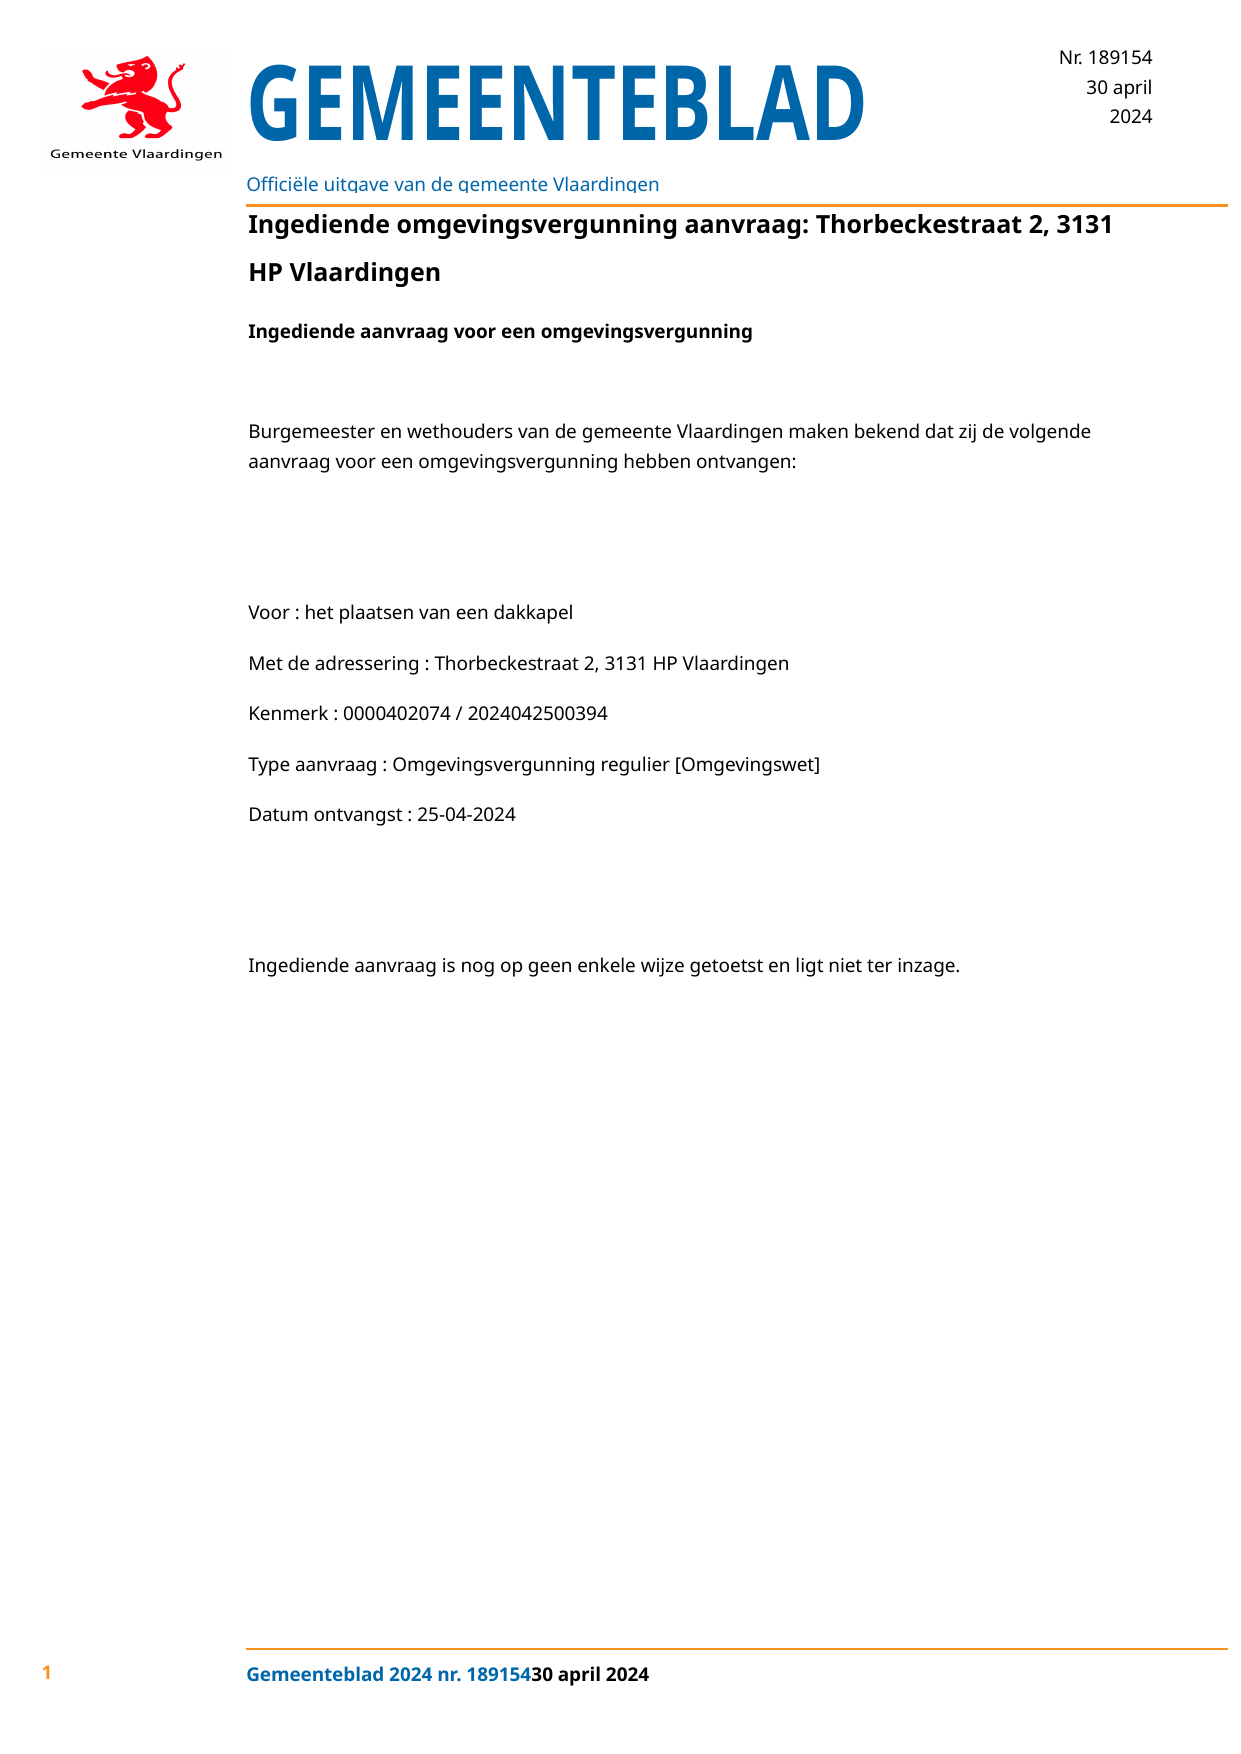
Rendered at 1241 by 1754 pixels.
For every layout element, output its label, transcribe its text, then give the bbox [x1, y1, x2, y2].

text Kenmerk : 0000402074 / 2024042500394 [248, 700, 1152, 726]
text Ingediende omgevingsvergunning aanvraag: Thorbeckestraat 2, 3131 HP Vlaardingen [248, 207, 1152, 288]
text Datum ontvangst : 25-04-2024 [248, 801, 1152, 827]
text Voor : het plaatsen van een dakkapel [248, 599, 1152, 625]
text Type aanvraag : Omgevingsvergunning regulier [Omgevingswet] [248, 751, 1152, 777]
text Met de adressering : Thorbeckestraat 2, 3131 HP Vlaardingen [248, 650, 1152, 676]
text Burgemeester en wethouders van de gemeente Vlaardingen maken bekend dat zij de volgende aanvraag voor een omgevingsvergunning hebben ontvangen: [248, 419, 1152, 474]
text Ingediende aanvraag is nog op geen enkele wijze getoetst en ligt niet ter inzage. [248, 952, 1152, 978]
picture [41, 47, 231, 172]
text Ingediende aanvraag voor een omgevingsvergunning [248, 318, 1152, 344]
